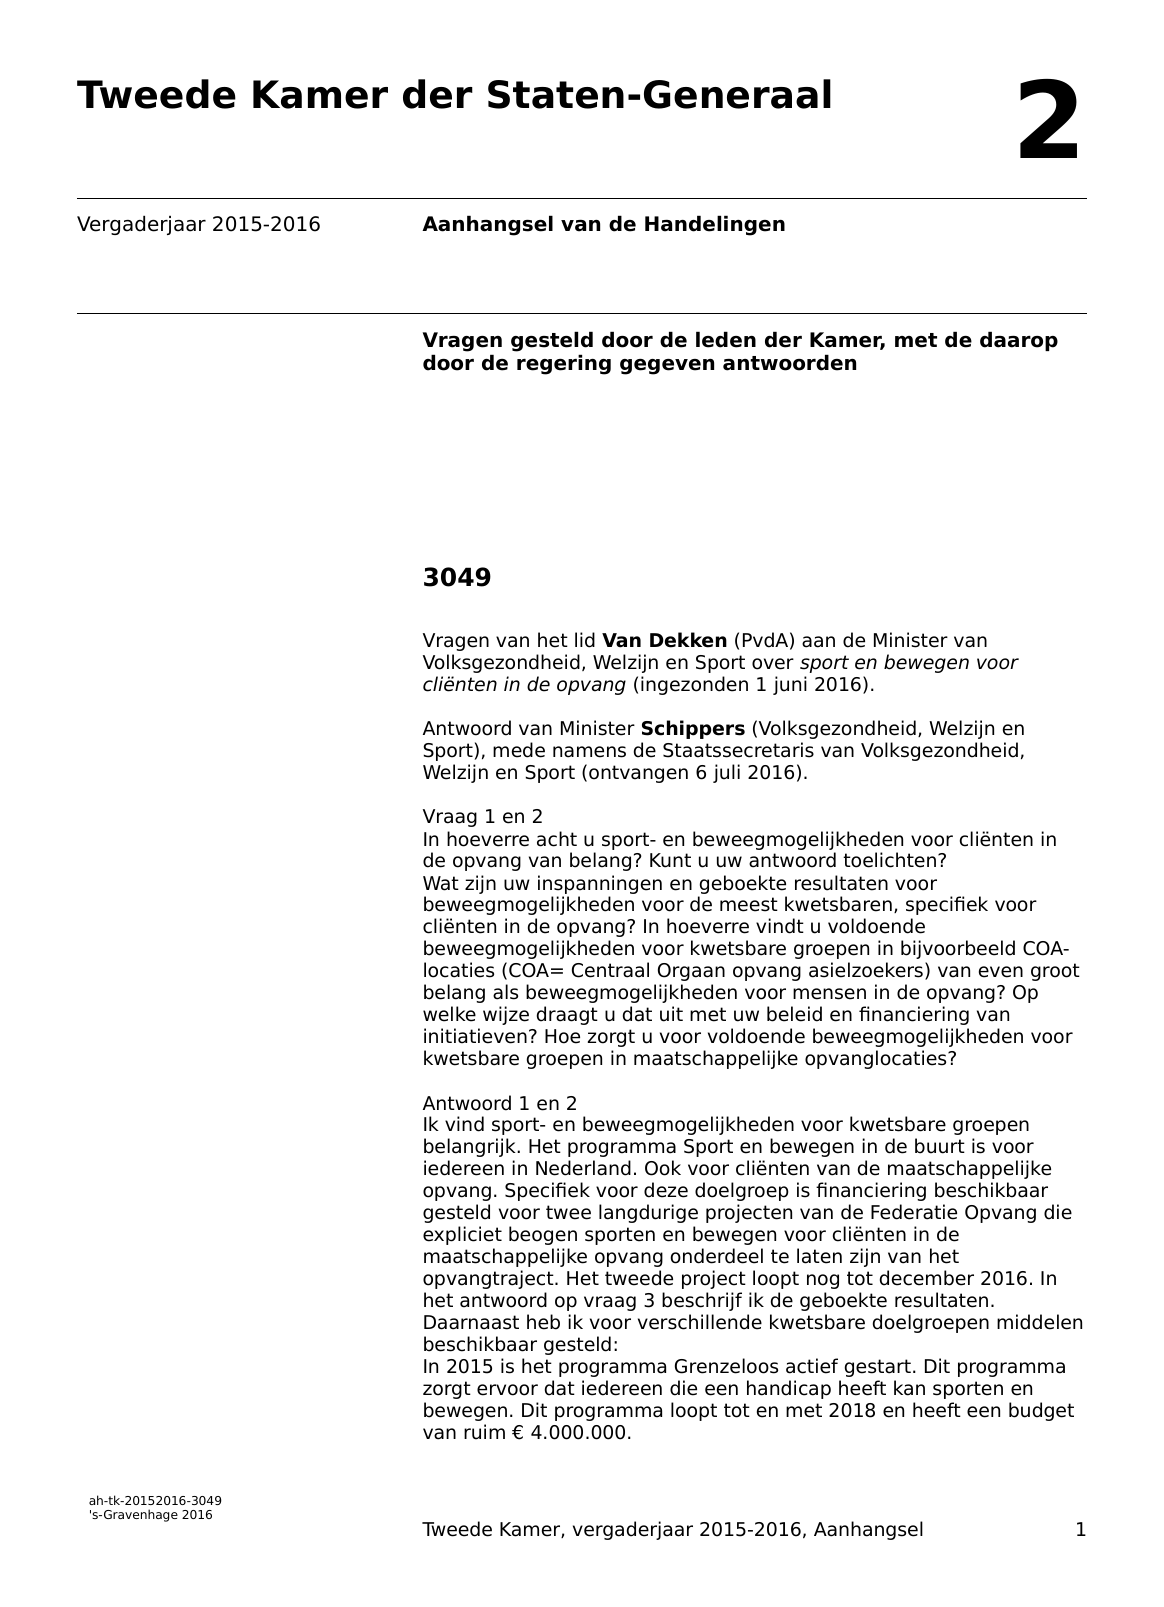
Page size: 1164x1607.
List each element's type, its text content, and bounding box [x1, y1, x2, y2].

table_header 2 [886, 59, 1087, 198]
table_cell Aanhangsel van de Handelingen [422, 199, 1087, 313]
text ah-tk-20152016-3049 [88, 1494, 323, 1508]
text 's-Gravenhage 2016 [88, 1508, 323, 1522]
table_cell Vragen gesteld door de leden der Kamer, met de daarop door de regering gegeven antwoorden [422, 314, 1087, 375]
text In 2015 is het programma Grenzeloos actief gestart. Dit programma zorgt ervoor dat iedereen die een handicap heeft kan sporten en bewegen. Dit programma loopt tot en met 2018 en heeft een budget van ruim € 4.000.000. [422, 1356, 1087, 1444]
text Antwoord 1 en 2 [422, 1092, 1087, 1114]
table_cell Vergaderjaar 2015-2016 [77, 199, 422, 313]
text Vraag 1 en 2 [422, 806, 1087, 828]
text Ik vind sport- en beweegmogelijkheden voor kwetsbare groepen belangrijk. Het programma Sport en bewegen in de buurt is voor iedereen in Nederland. Ook voor cliënten van de maatschappelijke opvang. Specifiek voor deze doelgroep is financiering beschikbaar gesteld voor twee langdurige projecten van de Federatie Opvang die expliciet beogen sporten en bewegen voor cliënten in de maatschappelijke opvang onderdeel te laten zijn van het opvangtraject. Het tweede project loopt nog tot december 2016. In het antwoord op vraag 3 beschrijf ik de geboekte resultaten. [422, 1114, 1087, 1312]
text 3049 [422, 563, 1087, 592]
text Vragen van het lid Van Dekken (PvdA) aan de Minister van Volksgezondheid, Welzijn en Sport over sport en bewegen voor cliënten in de opvang (ingezonden 1 juni 2016). [422, 630, 1087, 696]
text Daarnaast heb ik voor verschillende kwetsbare doelgroepen middelen beschikbaar gesteld: [422, 1312, 1087, 1356]
table_header Tweede Kamer der Staten-Generaal [77, 59, 886, 198]
table_cell [77, 314, 422, 375]
text Wat zijn uw inspanningen en geboekte resultaten voor beweegmogelijkheden voor de meest kwetsbaren, specifiek voor cliënten in de opvang? In hoeverre vindt u voldoende beweegmogelijkheden voor kwetsbare groepen in bijvoorbeeld COA-locaties (COA= Centraal Orgaan opvang asielzoekers) van even groot belang als beweegmogelijkheden voor mensen in de opvang? Op welke wijze draagt u dat uit met uw beleid en financiering van initiatieven? Hoe zorgt u voor voldoende beweegmogelijkheden voor kwetsbare groepen in maatschappelijke opvanglocaties? [422, 872, 1087, 1070]
text In hoeverre acht u sport- en beweegmogelijkheden voor cliënten in de opvang van belang? Kunt u uw antwoord toelichten? [422, 828, 1087, 872]
text Antwoord van Minister Schippers (Volksgezondheid, Welzijn en Sport), mede namens de Staatssecretaris van Volksgezondheid, Welzijn en Sport (ontvangen 6 juli 2016). [422, 718, 1087, 784]
